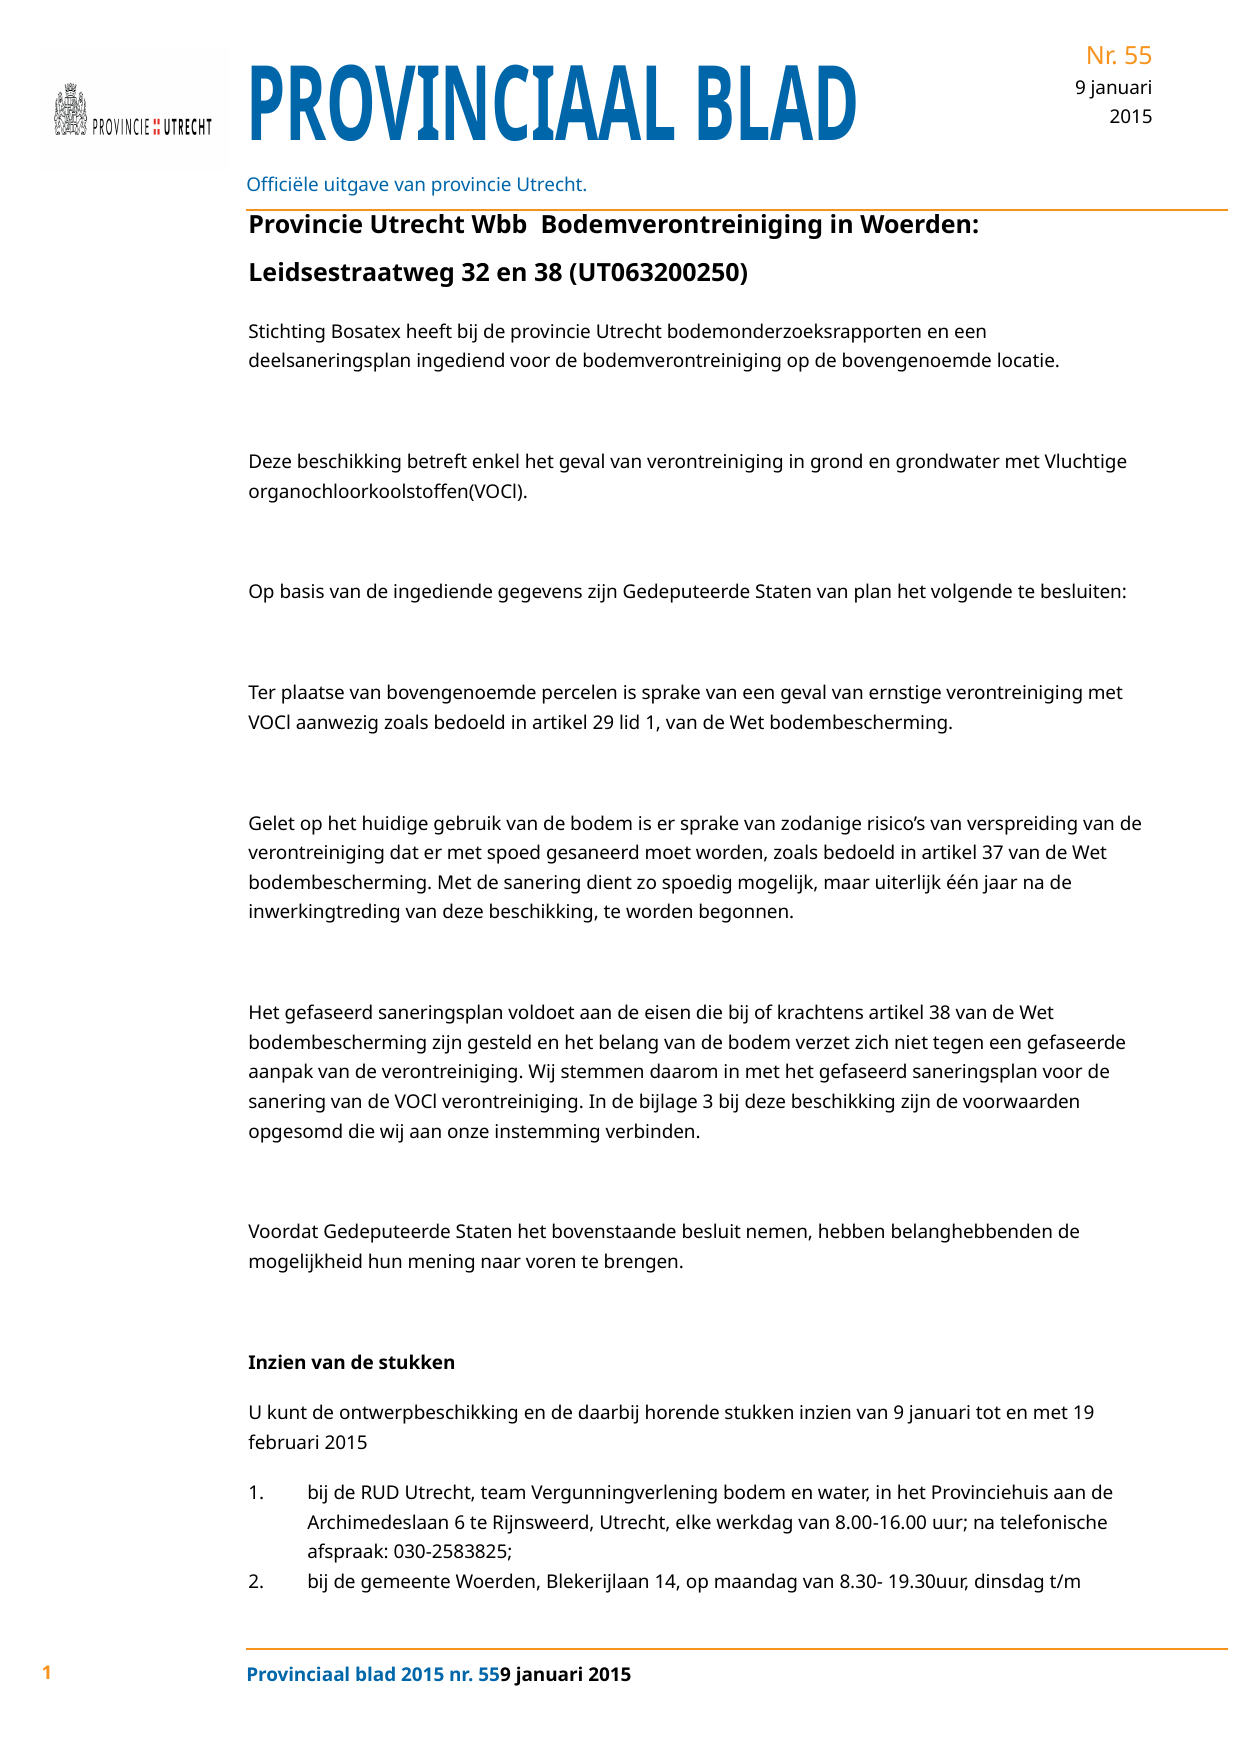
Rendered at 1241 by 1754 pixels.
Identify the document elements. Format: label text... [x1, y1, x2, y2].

text Stichting Bosatex heeft bij de provincie Utrecht bodemonderzoeksrapporten en een deelsaneringsplan ingediend voor de bodemverontreiniging op de bovengenoemde locatie. [248, 318, 1152, 373]
text Ter plaatse van bovengenoemde percelen is sprake van een geval van ernstige verontreiniging met VOCl aanwezig zoals bedoeld in artikel 29 lid 1, van de Wet bodembescherming. [248, 679, 1152, 735]
text Het gefaseerd saneringsplan voldoet aan de eisen die bij of krachtens artikel 38 van de Wet bodembescherming zijn gesteld en het belang van de bodem verzet zich niet tegen een gefaseerde aanpak van de verontreiniging. Wij stemmen daarom in met het gefaseerd saneringsplan voor de sanering van de VOCl verontreiniging. In de bijlage 3 bij deze beschikking zijn de voorwaarden opgesomd die wij aan onze instemming verbinden. [248, 999, 1152, 1144]
list bij de RUD Utrecht, team Vergunningverlening bodem en water, in het Provinciehuis aan de Archimedeslaan 6 te Rijnsweerd, Utrecht, elke werkdag van 8.00‑16.00 uur; na telefonische afspraak: 030-2583825; [248, 1479, 1152, 1564]
text Gelet op het huidige gebruik van de bodem is er sprake van zodanige risico’s van verspreiding van de verontreiniging dat er met spoed gesaneerd moet worden, zoals bedoeld in artikel 37 van de Wet bodembescherming. Met de sanering dient zo spoedig mogelijk, maar uiterlijk één jaar na de inwerkingtreding van deze beschikking, te worden begonnen. [248, 810, 1152, 924]
list bij de gemeente Woerden, Blekerijlaan 14, op maandag van 8.30- 19.30uur, dinsdag t/m [248, 1568, 1152, 1594]
text Voordat Gedeputeerde Staten het bovenstaande besluit nemen, hebben belanghebbenden de mogelijkheid hun mening naar voren te brengen. [248, 1219, 1152, 1274]
text Inzien van de stukken [248, 1349, 1152, 1375]
text U kunt de ontwerpbeschikking en de daarbij horende stukken inzien van 9 januari tot en met 19 februari 2015 [248, 1399, 1152, 1455]
text Op basis van de ingediende gegevens zijn Gedeputeerde Staten van plan het volgende te besluiten: [248, 579, 1152, 604]
picture [41, 47, 231, 172]
text Deze beschikking betreft enkel het geval van verontreiniging in grond en grondwater met Vluchtige organochloorkoolstoffen(VOCl). [248, 448, 1152, 504]
text Provincie Utrecht Wbb Bodemverontreiniging in Woerden: Leidsestraatweg 32 en 38 (UT063200250) [248, 211, 1152, 288]
